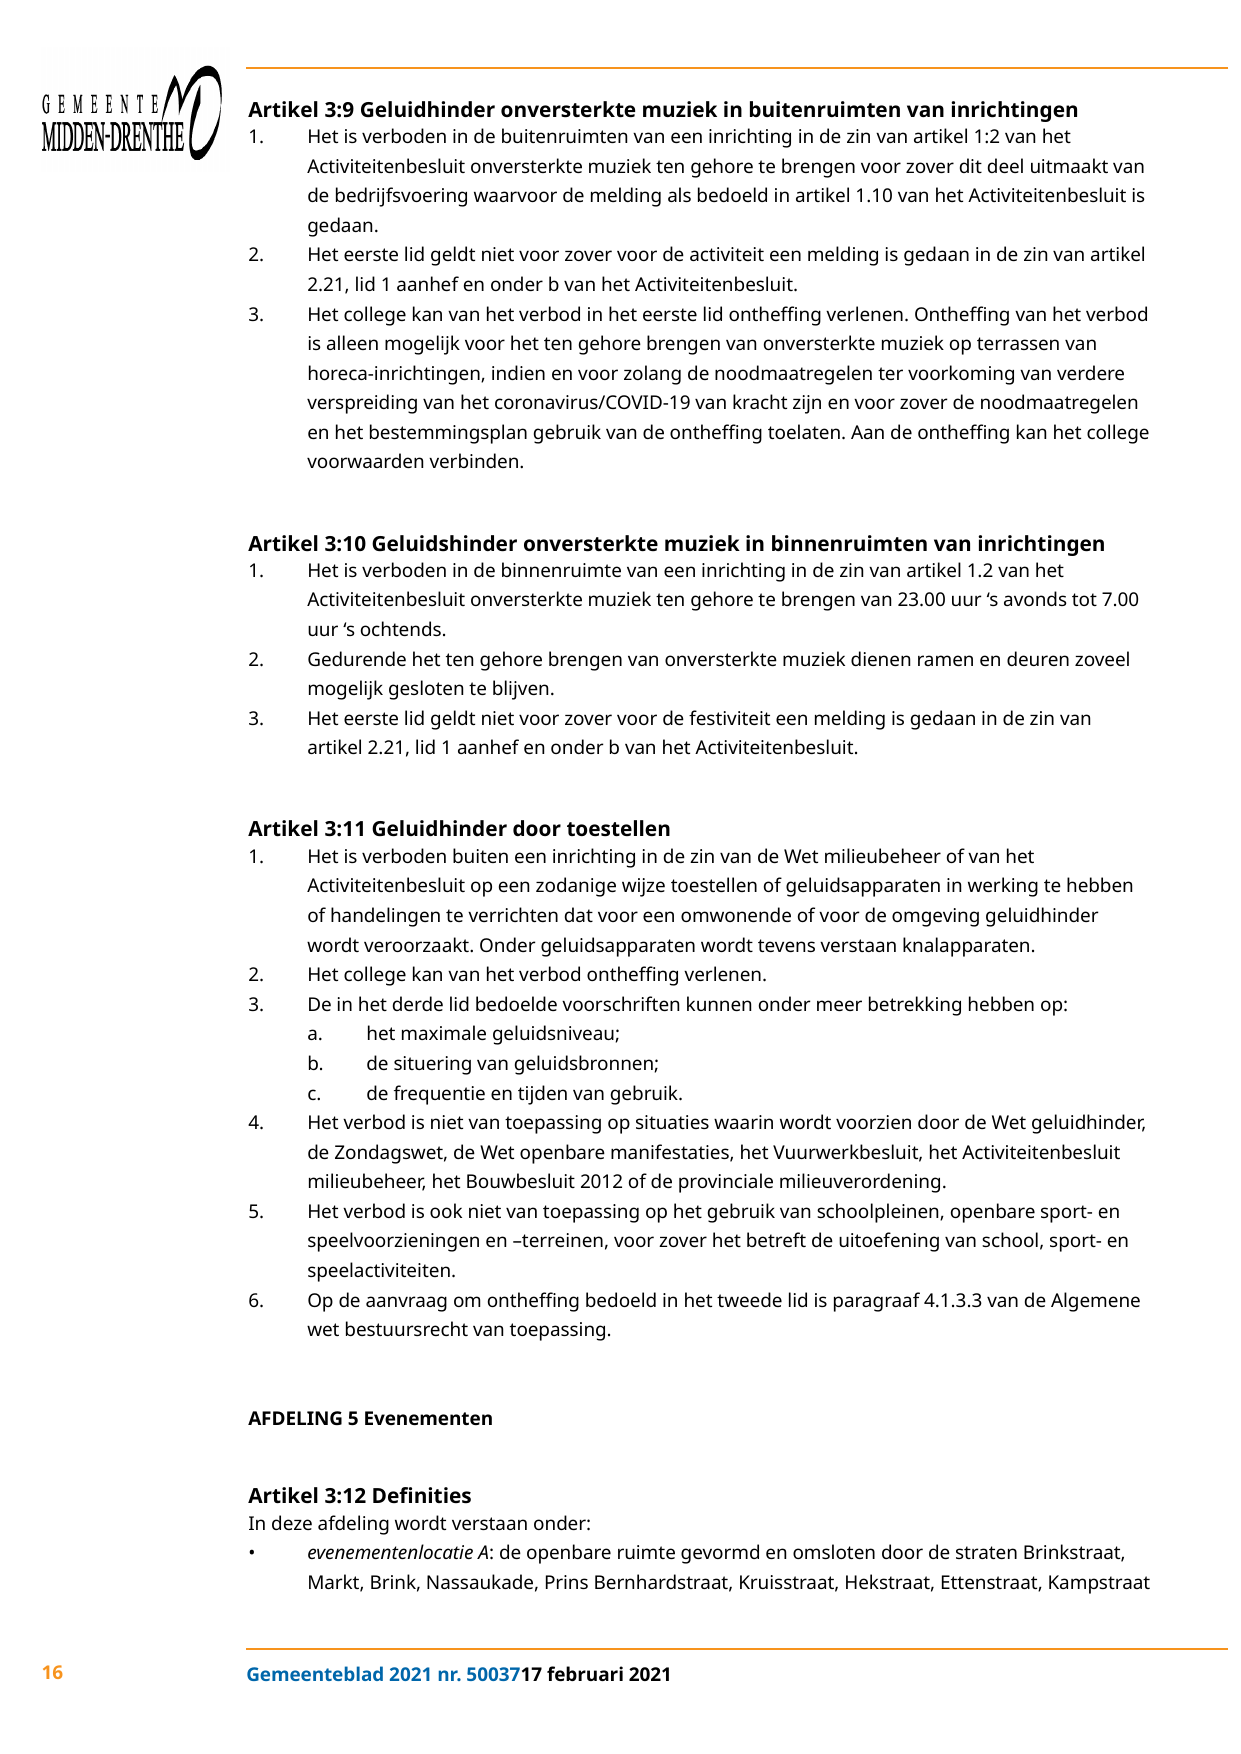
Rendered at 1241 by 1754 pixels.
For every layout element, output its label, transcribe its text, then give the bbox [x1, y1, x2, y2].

list Het verbod is niet van toepassing op situaties waarin wordt voorzien door de Wet geluidhinder, de Zondagswet, de Wet openbare manifestaties, het Vuurwerkbesluit, het Activiteitenbesluit milieubeheer, het Bouwbesluit 2012 of de provinciale milieuverordening. [248, 1109, 1152, 1194]
text Artikel 3:10 Geluidshinder onversterkte muziek in binnenruimten van inrichtingen [248, 529, 1152, 557]
text AFDELING 5 Evenementen [248, 1405, 1152, 1431]
text Artikel 3:12 Definities [248, 1481, 1152, 1510]
list Het is verboden in de buitenruimten van een inrichting in de zin van artikel 1:2 van het Activiteitenbesluit onversterkte muziek ten gehore te brengen voor zover dit deel uitmaakt van de bedrijfsvoering waarvoor de melding als bedoeld in artikel 1.10 van het Activiteitenbesluit is gedaan. [248, 123, 1152, 238]
list Gedurende het ten gehore brengen van onversterkte muziek dienen ramen en deuren zoveel mogelijk gesloten te blijven. [248, 646, 1152, 701]
text Artikel 3:9 Geluidhinder onversterkte muziek in buitenruimten van inrichtingen [248, 95, 1152, 123]
list Het verbod is ook niet van toepassing op het gebruik van schoolpleinen, openbare sport- en speelvoorzieningen en –terreinen, voor zover het betreft de uitoefening van school, sport- en speelactiviteiten. [248, 1198, 1152, 1283]
list Het college kan van het verbod ontheffing verlenen. [248, 961, 1152, 987]
list de frequentie en tijden van gebruik. [307, 1080, 1152, 1105]
text In deze afdeling wordt verstaan onder: [248, 1510, 1152, 1535]
list het maximale geluidsniveau; [307, 1021, 1152, 1046]
list Het is verboden buiten een inrichting in de zin van de Wet milieubeheer of van het Activiteitenbesluit op een zodanige wijze toestellen of geluidsapparaten in werking te hebben of handelingen te verrichten dat voor een omwonende of voor de omgeving geluidhinder wordt veroorzaakt. Onder geluidsapparaten wordt tevens verstaan knalapparaten. [248, 843, 1152, 957]
text Artikel 3:11 Geluidhinder door toestellen [248, 814, 1152, 843]
picture [41, 47, 231, 172]
list Het eerste lid geldt niet voor zover voor de activiteit een melding is gedaan in de zin van artikel 2.21, lid 1 aanhef en onder b van het Activiteitenbesluit. [248, 242, 1152, 297]
list Het is verboden in de binnenruimte van een inrichting in de zin van artikel 1.2 van het Activiteitenbesluit onversterkte muziek ten gehore te brengen van 23.00 uur ‘s avonds tot 7.00 uur ‘s ochtends. [248, 557, 1152, 642]
list evenementenlocatie A: de openbare ruimte gevormd en omsloten door de straten Brinkstraat, Markt, Brink, Nassaukade, Prins Bernhardstraat, Kruisstraat, Hekstraat, Ettenstraat, Kampstraat [248, 1539, 1152, 1594]
list Op de aanvraag om ontheffing bedoeld in het tweede lid is paragraaf 4.1.3.3 van de Algemene wet bestuursrecht van toepassing. [248, 1287, 1152, 1342]
list De in het derde lid bedoelde voorschriften kunnen onder meer betrekking hebben op: [248, 991, 1152, 1017]
list Het college kan van het verbod in het eerste lid ontheffing verlenen. Ontheffing van het verbod is alleen mogelijk voor het ten gehore brengen van onversterkte muziek op terrassen van horeca-inrichtingen, indien en voor zolang de noodmaatregelen ter voorkoming van verdere verspreiding van het coronavirus/COVID-19 van kracht zijn en voor zover de noodmaatregelen en het bestemmingsplan gebruik van de ontheffing toelaten. Aan de ontheffing kan het college voorwaarden verbinden. [248, 301, 1152, 474]
list Het eerste lid geldt niet voor zover voor de festiviteit een melding is gedaan in de zin van artikel 2.21, lid 1 aanhef en onder b van het Activiteitenbesluit. [248, 705, 1152, 760]
list de situering van geluidsbronnen; [307, 1050, 1152, 1076]
